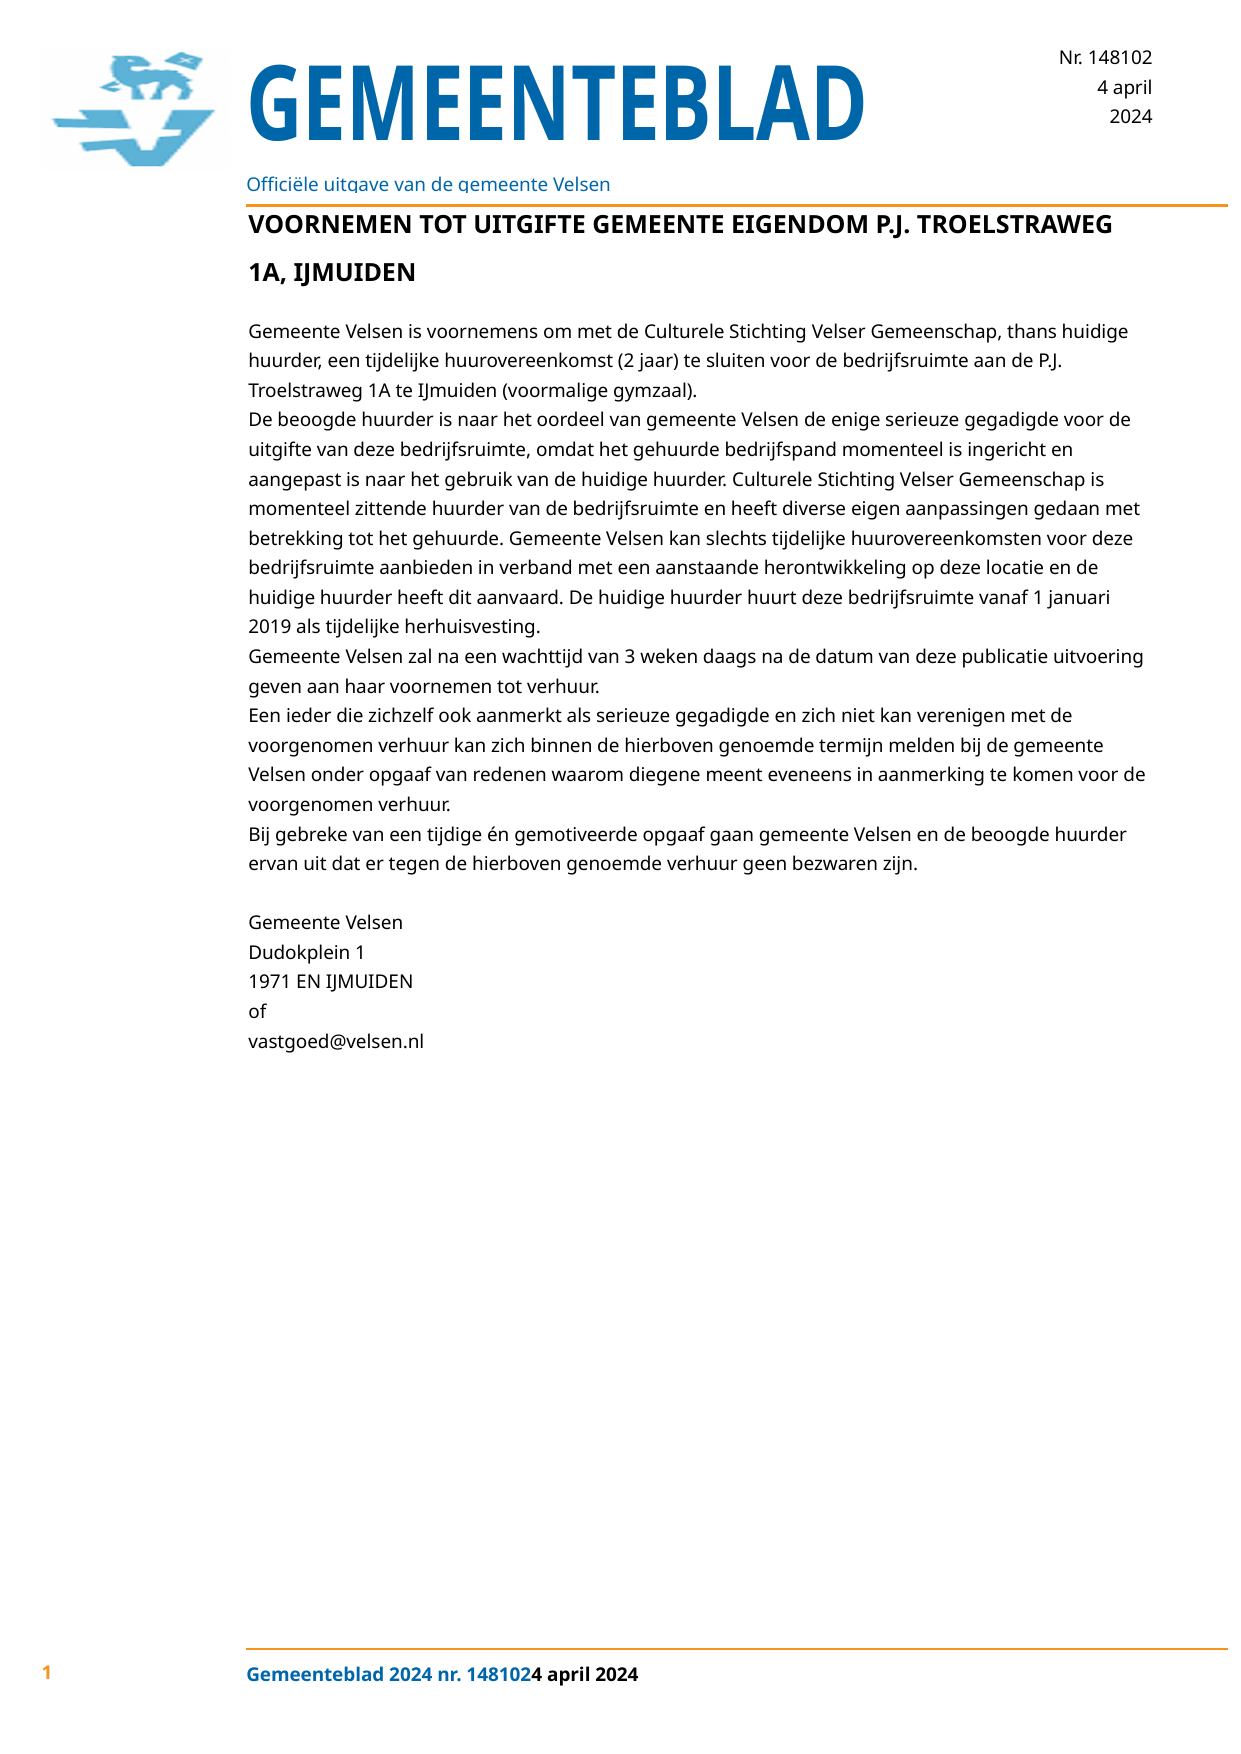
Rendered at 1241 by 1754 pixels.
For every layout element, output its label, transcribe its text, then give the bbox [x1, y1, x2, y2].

text VOORNEMEN TOT UITGIFTE GEMEENTE EIGENDOM P.J. TROELSTRAWEG 1A, IJMUIDEN [248, 207, 1152, 288]
text Een ieder die zichzelf ook aanmerkt als serieuze gegadigde en zich niet kan verenigen met de voorgenomen verhuur kan zich binnen de hierboven genoemde termijn melden bij de gemeente Velsen onder opgaaf van redenen waarom diegene meent eveneens in aanmerking te komen voor de voorgenomen verhuur. [248, 702, 1152, 817]
text De beoogde huurder is naar het oordeel van gemeente Velsen de enige serieuze gegadigde voor de uitgifte van deze bedrijfsruimte, omdat het gehuurde bedrijfspand momenteel is ingericht en aangepast is naar het gebruik van de huidige huurder. Culturele Stichting Velser Gemeenschap is momenteel zittende huurder van de bedrijfsruimte en heeft diverse eigen aanpassingen gedaan met betrekking tot het gehuurde. Gemeente Velsen kan slechts tijdelijke huurovereenkomsten voor deze bedrijfsruimte aanbieden in verband met een aanstaande herontwikkeling op deze locatie en de huidige huurder heeft dit aanvaard. De huidige huurder huurt deze bedrijfsruimte vanaf 1 januari 2019 als tijdelijke herhuisvesting. [248, 407, 1152, 639]
text Gemeente Velsen is voornemens om met de Culturele Stichting Velser Gemeenschap, thans huidige huurder, een tijdelijke huurovereenkomst (2 jaar) te sluiten voor de bedrijfsruimte aan de P.J. Troelstraweg 1A te IJmuiden (voormalige gymzaal). [248, 318, 1152, 403]
text vastgoed@velsen.nl [248, 1028, 1152, 1054]
text Gemeente Velsen zal na een wachttijd van 3 weken daags na de datum van deze publicatie uitvoering geven aan haar voornemen tot verhuur. [248, 643, 1152, 699]
text 1971 EN IJMUIDEN [248, 969, 1152, 994]
picture [41, 47, 231, 172]
text Gemeente Velsen [248, 909, 1152, 935]
text Dudokplein 1 [248, 939, 1152, 965]
text Bij gebreke van een tijdige én gemotiveerde opgaaf gaan gemeente Velsen en de beoogde huurder ervan uit dat er tegen de hierboven genoemde verhuur geen bezwaren zijn. [248, 821, 1152, 876]
text of [248, 998, 1152, 1024]
